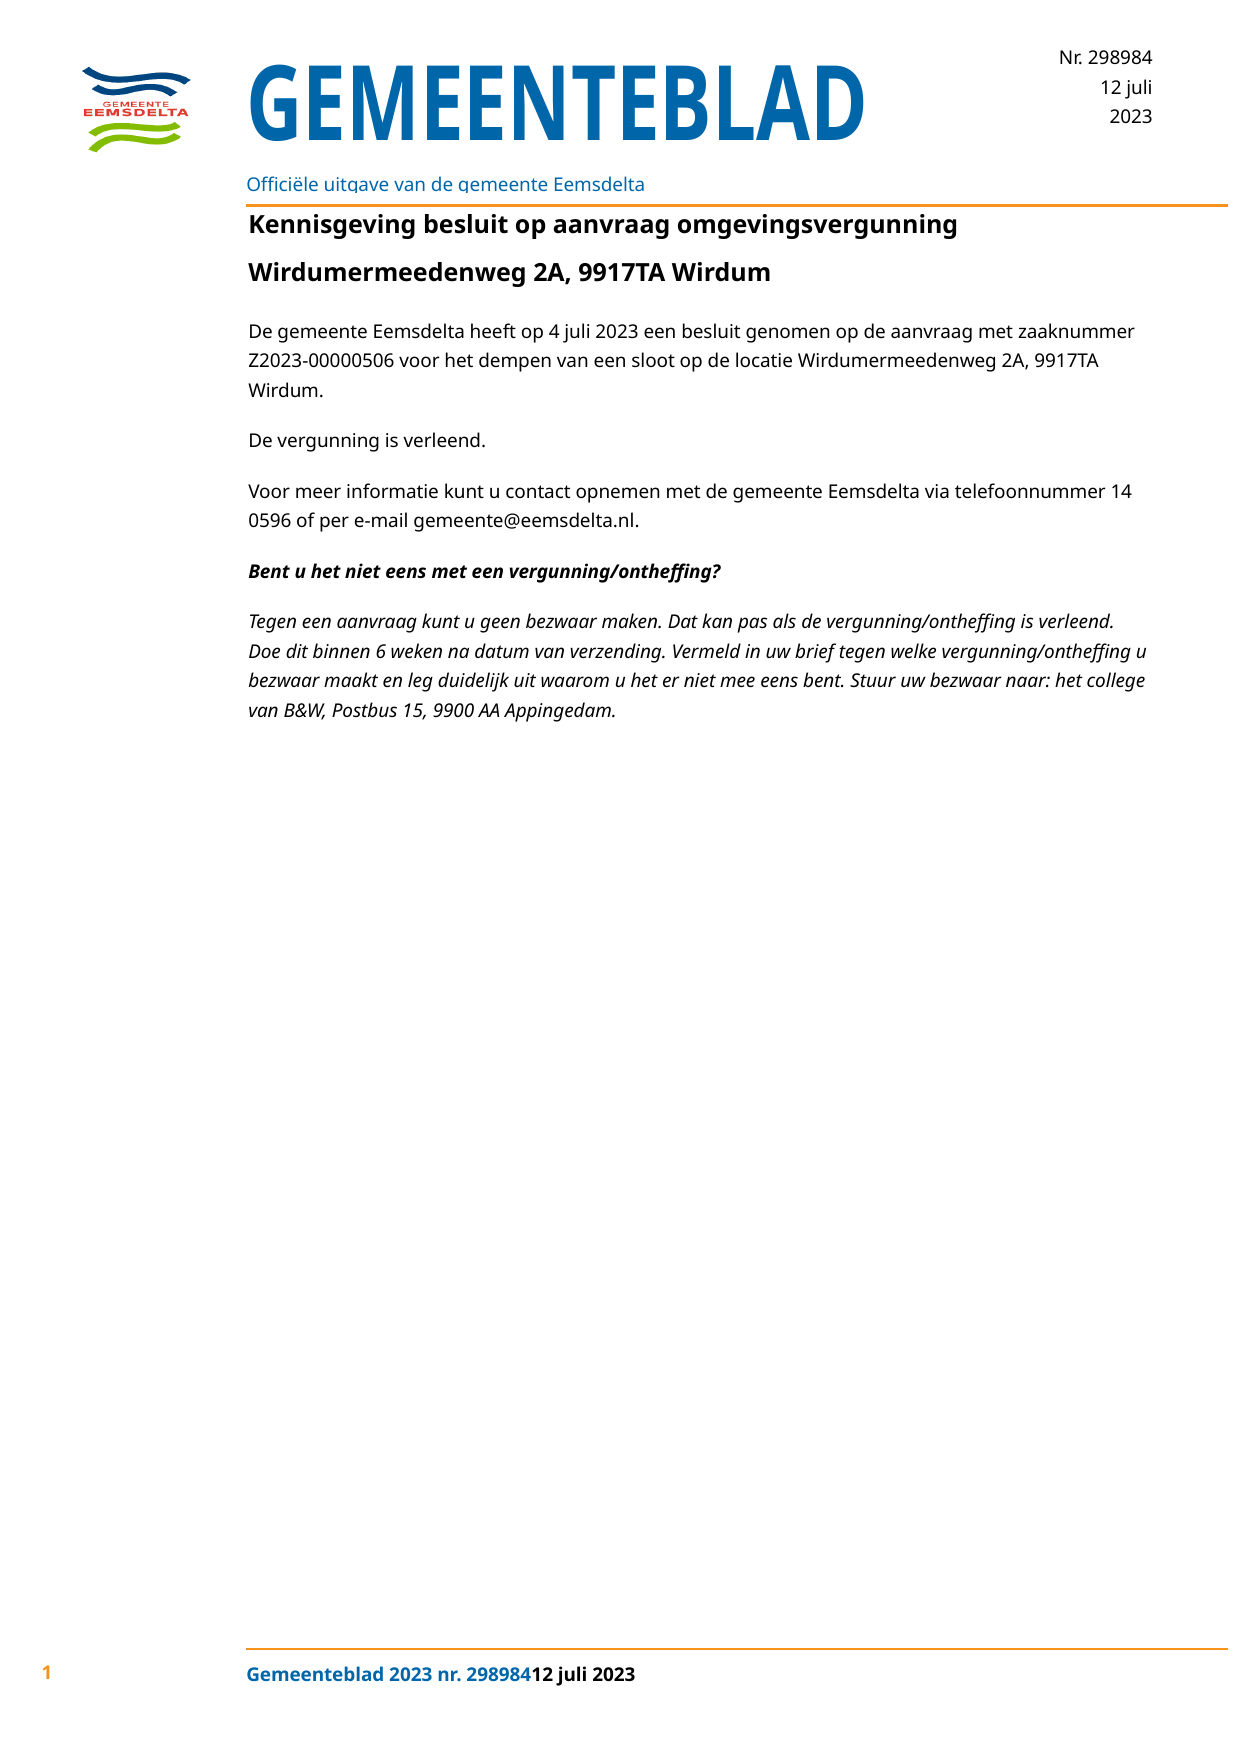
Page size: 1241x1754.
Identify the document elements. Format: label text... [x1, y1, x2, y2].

text Tegen een aanvraag kunt u geen bezwaar maken. Dat kan pas als de vergunning/ontheffing is verleend. Doe dit binnen 6 weken na datum van verzending. Vermeld in uw brief tegen welke vergunning/ontheffing u bezwaar maakt en leg duidelijk uit waarom u het er niet mee eens bent. Stuur uw bezwaar naar: het college van B&W, Postbus 15, 9900 AA Appingedam. [248, 608, 1152, 723]
text De vergunning is verleend. [248, 427, 1152, 453]
text Voor meer informatie kunt u contact opnemen met de gemeente Eemsdelta via telefoonnummer 14 0596 of per e-mail gemeente@eemsdelta.nl. [248, 478, 1152, 533]
text De gemeente Eemsdelta heeft op 4 juli 2023 een besluit genomen op de aanvraag met zaaknummer Z2023-00000506 voor het dempen van een sloot op de locatie Wirdumermeedenweg 2A, 9917TA Wirdum. [248, 318, 1152, 403]
text Bent u het niet eens met een vergunning/ontheffing? [248, 558, 1152, 584]
text Kennisgeving besluit op aanvraag omgevingsvergunning Wirdumermeedenweg 2A, 9917TA Wirdum [248, 207, 1152, 288]
picture [41, 47, 231, 172]
